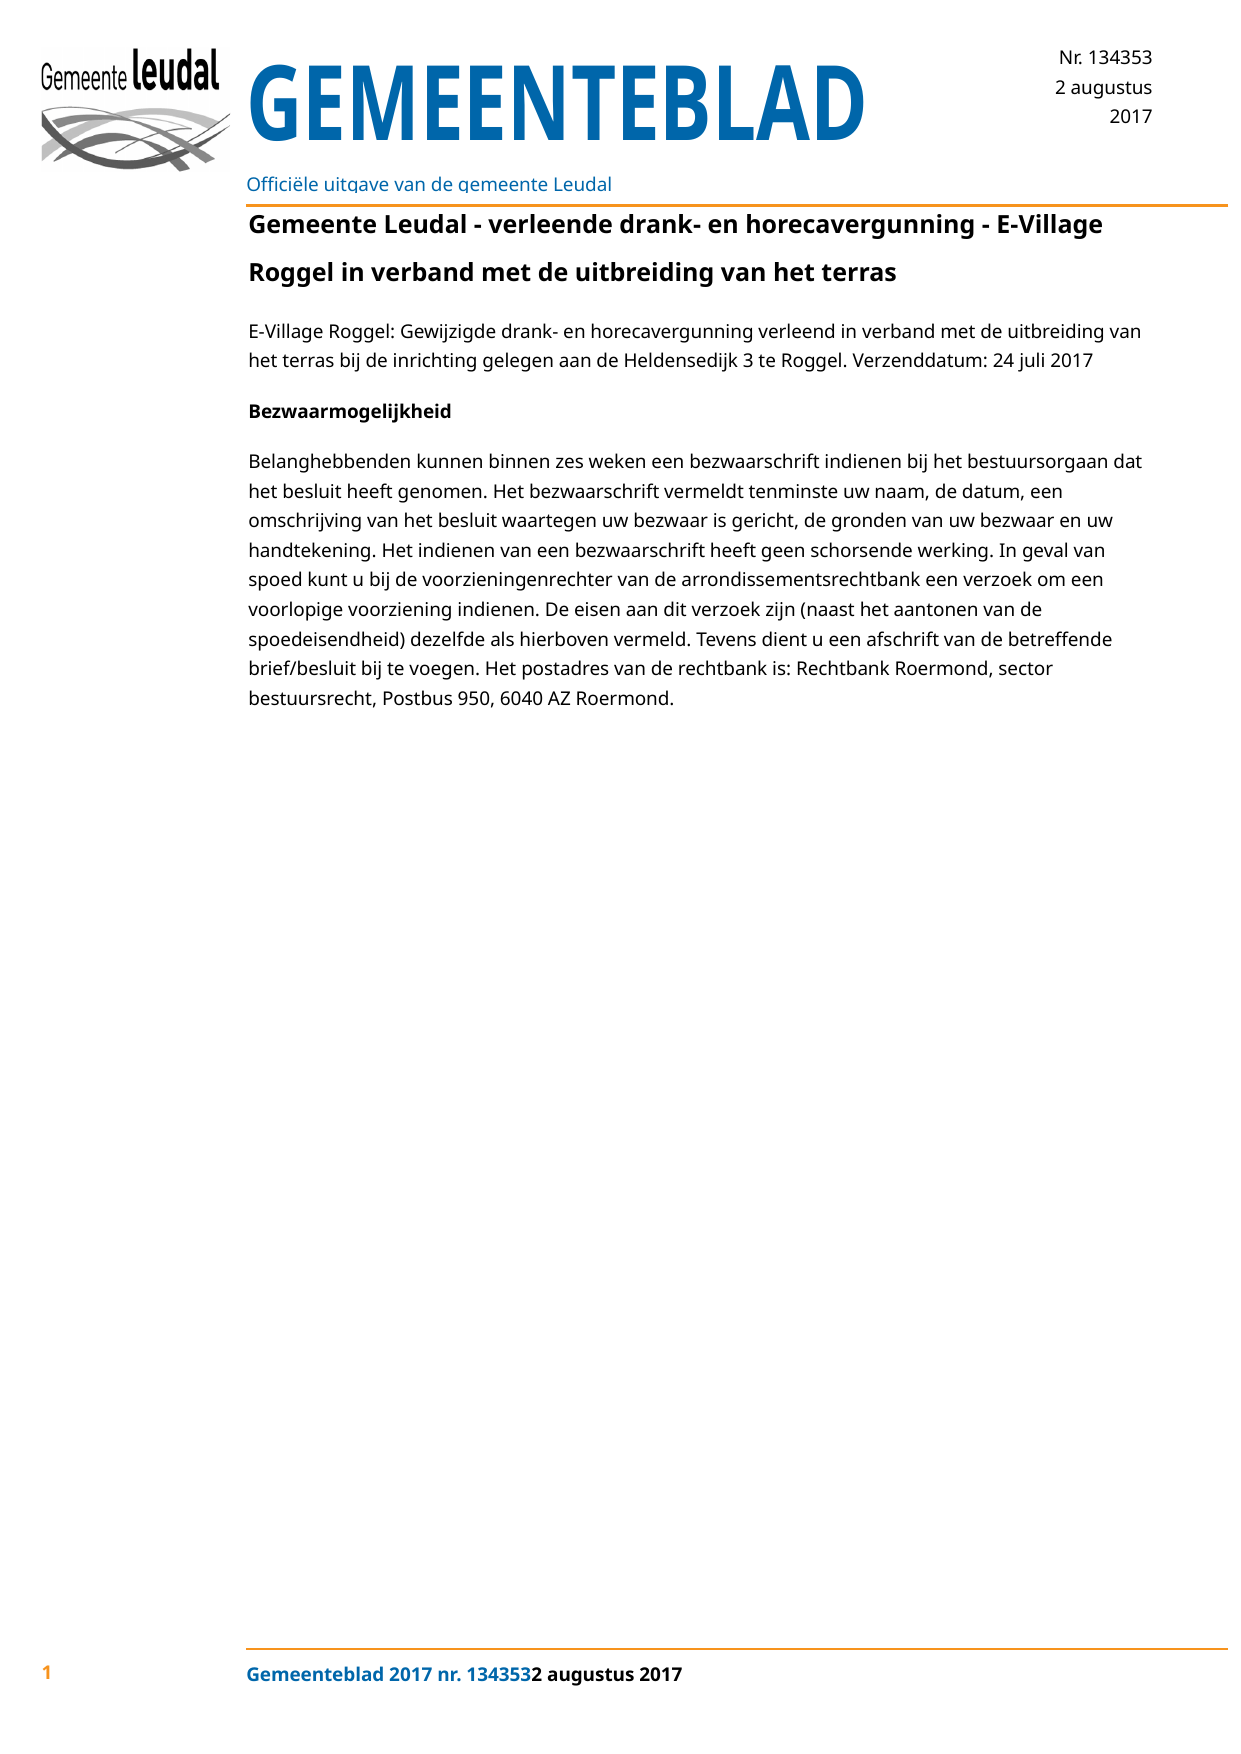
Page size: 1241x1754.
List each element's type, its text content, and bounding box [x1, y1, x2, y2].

text E-Village Roggel: Gewijzigde drank- en horecavergunning verleend in verband met de uitbreiding van het terras bij de inrichting gelegen aan de Heldensedijk 3 te Roggel. Verzenddatum: 24 juli 2017 [248, 318, 1152, 373]
picture [41, 47, 231, 172]
text Belanghebbenden kunnen binnen zes weken een bezwaarschrift indienen bij het bestuursorgaan dat het besluit heeft genomen. Het bezwaarschrift vermeldt tenminste uw naam, de datum, een omschrijving van het besluit waartegen uw bezwaar is gericht, de gronden van uw bezwaar en uw handtekening. Het indienen van een bezwaarschrift heeft geen schorsende werking. In geval van spoed kunt u bij de voorzieningenrechter van de arrondissementsrechtbank een verzoek om een voorlopige voorziening indienen. De eisen aan dit verzoek zijn (naast het aantonen van de spoedeisendheid) dezelfde als hierboven vermeld. Tevens dient u een afschrift van de betreffende brief/besluit bij te voegen. Het postadres van de rechtbank is: Rechtbank Roermond, sector bestuursrecht, Postbus 950, 6040 AZ Roermond. [248, 448, 1152, 711]
text Gemeente Leudal - verleende drank- en horecavergunning - E-Village Roggel in verband met de uitbreiding van het terras [248, 207, 1152, 288]
text Bezwaarmogelijkheid [248, 398, 1152, 424]
